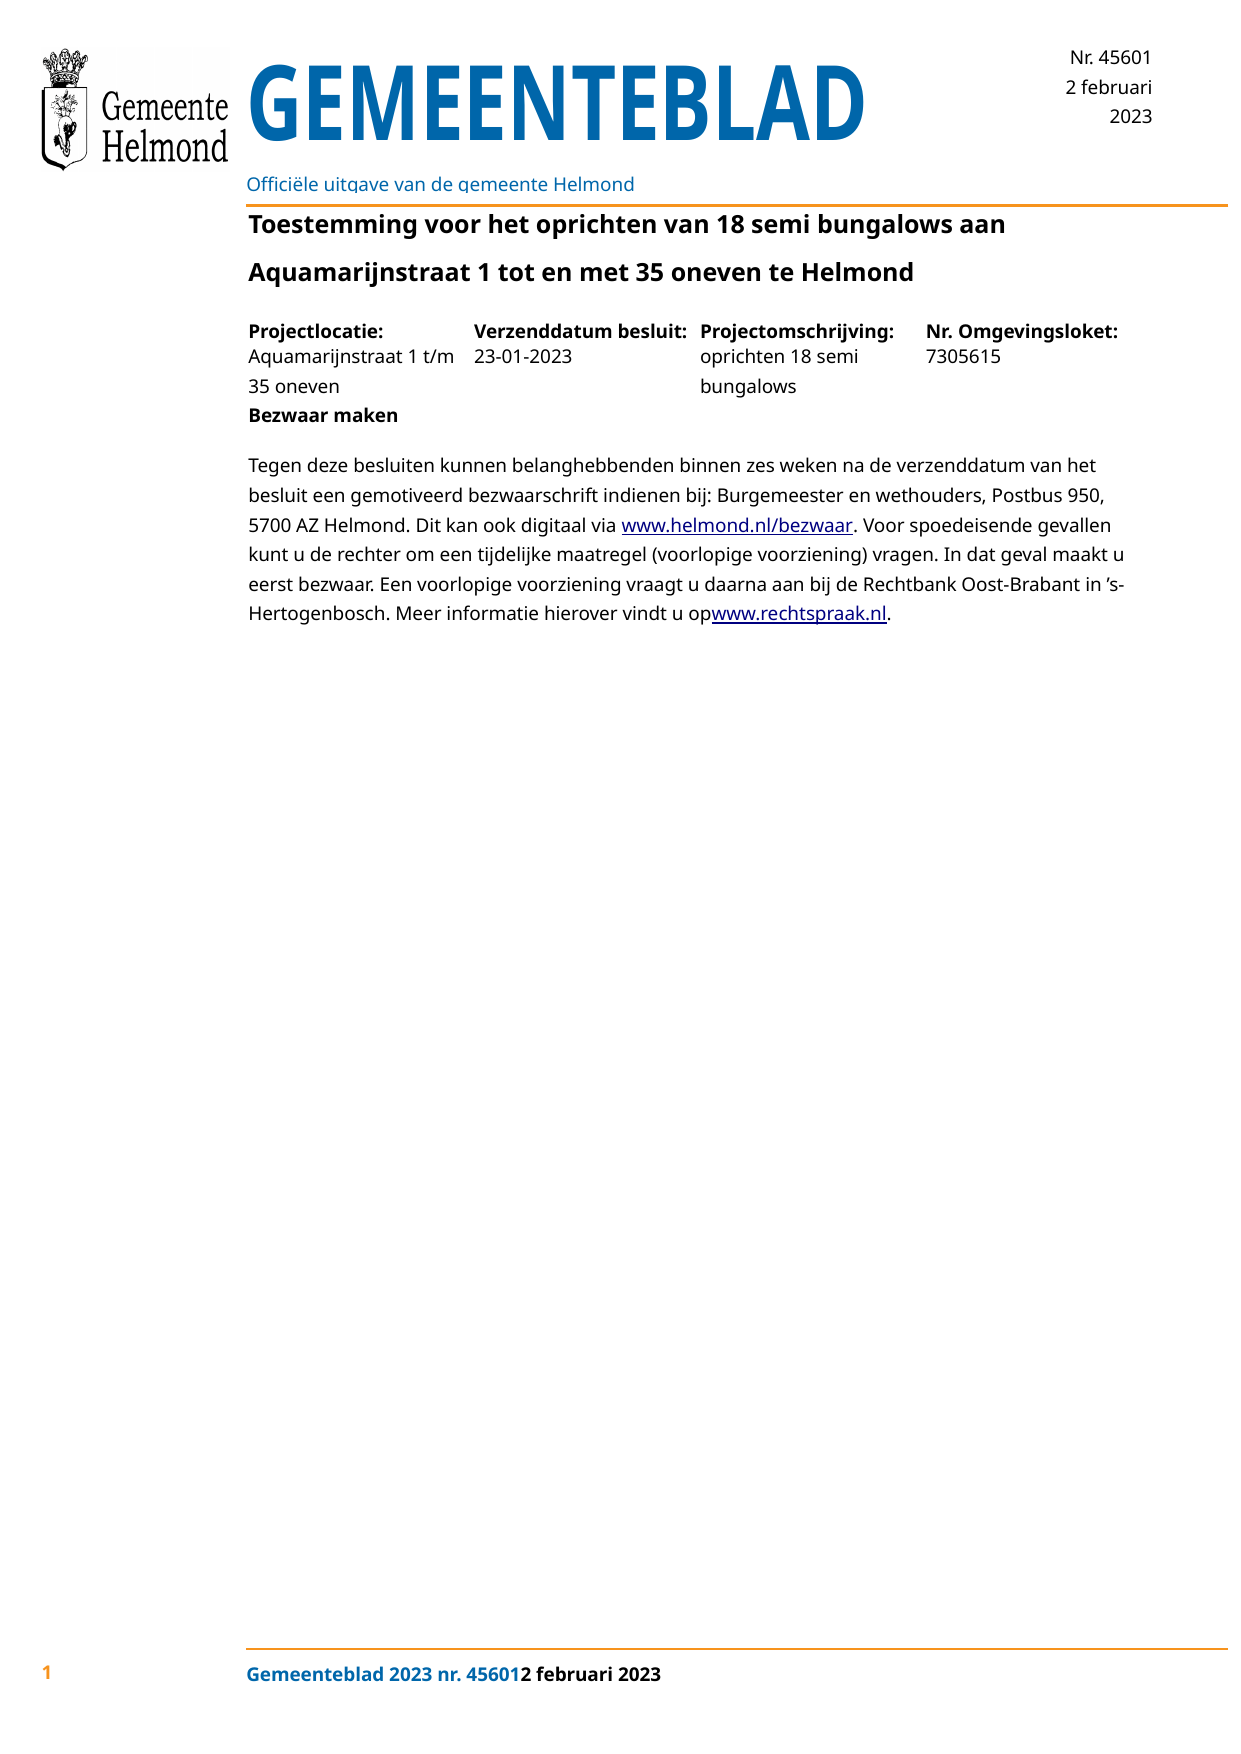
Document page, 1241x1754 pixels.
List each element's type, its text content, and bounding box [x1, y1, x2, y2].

text Toestemming voor het oprichten van 18 semi bungalows aan Aquamarijnstraat 1 tot en met 35 oneven te Helmond [248, 207, 1152, 288]
table_header Projectlocatie: [248, 318, 474, 344]
text Bezwaar maken [248, 402, 1152, 428]
picture [41, 47, 231, 172]
table_cell 7305615 [926, 344, 1152, 399]
text Tegen deze besluiten kunnen belanghebbenden binnen zes weken na de verzenddatum van het besluit een gemotiveerd bezwaarschrift indienen bij: Burgemeester en wethouders, Postbus 950, 5700 AZ Helmond. Dit kan ook digitaal via www.helmond.nl/bezwaar. Voor spoedeisende gevallen kunt u de rechter om een tijdelijke maatregel (voorlopige voorziening) vragen. In dat geval maakt u eerst bezwaar. Een voorlopige voorziening vraagt u daarna aan bij de Rechtbank Oost-Brabant in ’s-Hertogenbosch. Meer informatie hierover vindt u opwww.rechtspraak.nl. [248, 453, 1152, 626]
table_cell oprichten 18 semi bungalows [700, 344, 926, 399]
table_header Verzenddatum besluit: [474, 318, 700, 344]
table_cell 23-01-2023 [474, 344, 700, 399]
table_header Nr. Omgevingsloket: [926, 318, 1152, 344]
table_cell Aquamarijnstraat 1 t/m 35 oneven [248, 344, 474, 399]
table_header Projectomschrijving: [700, 318, 926, 344]
